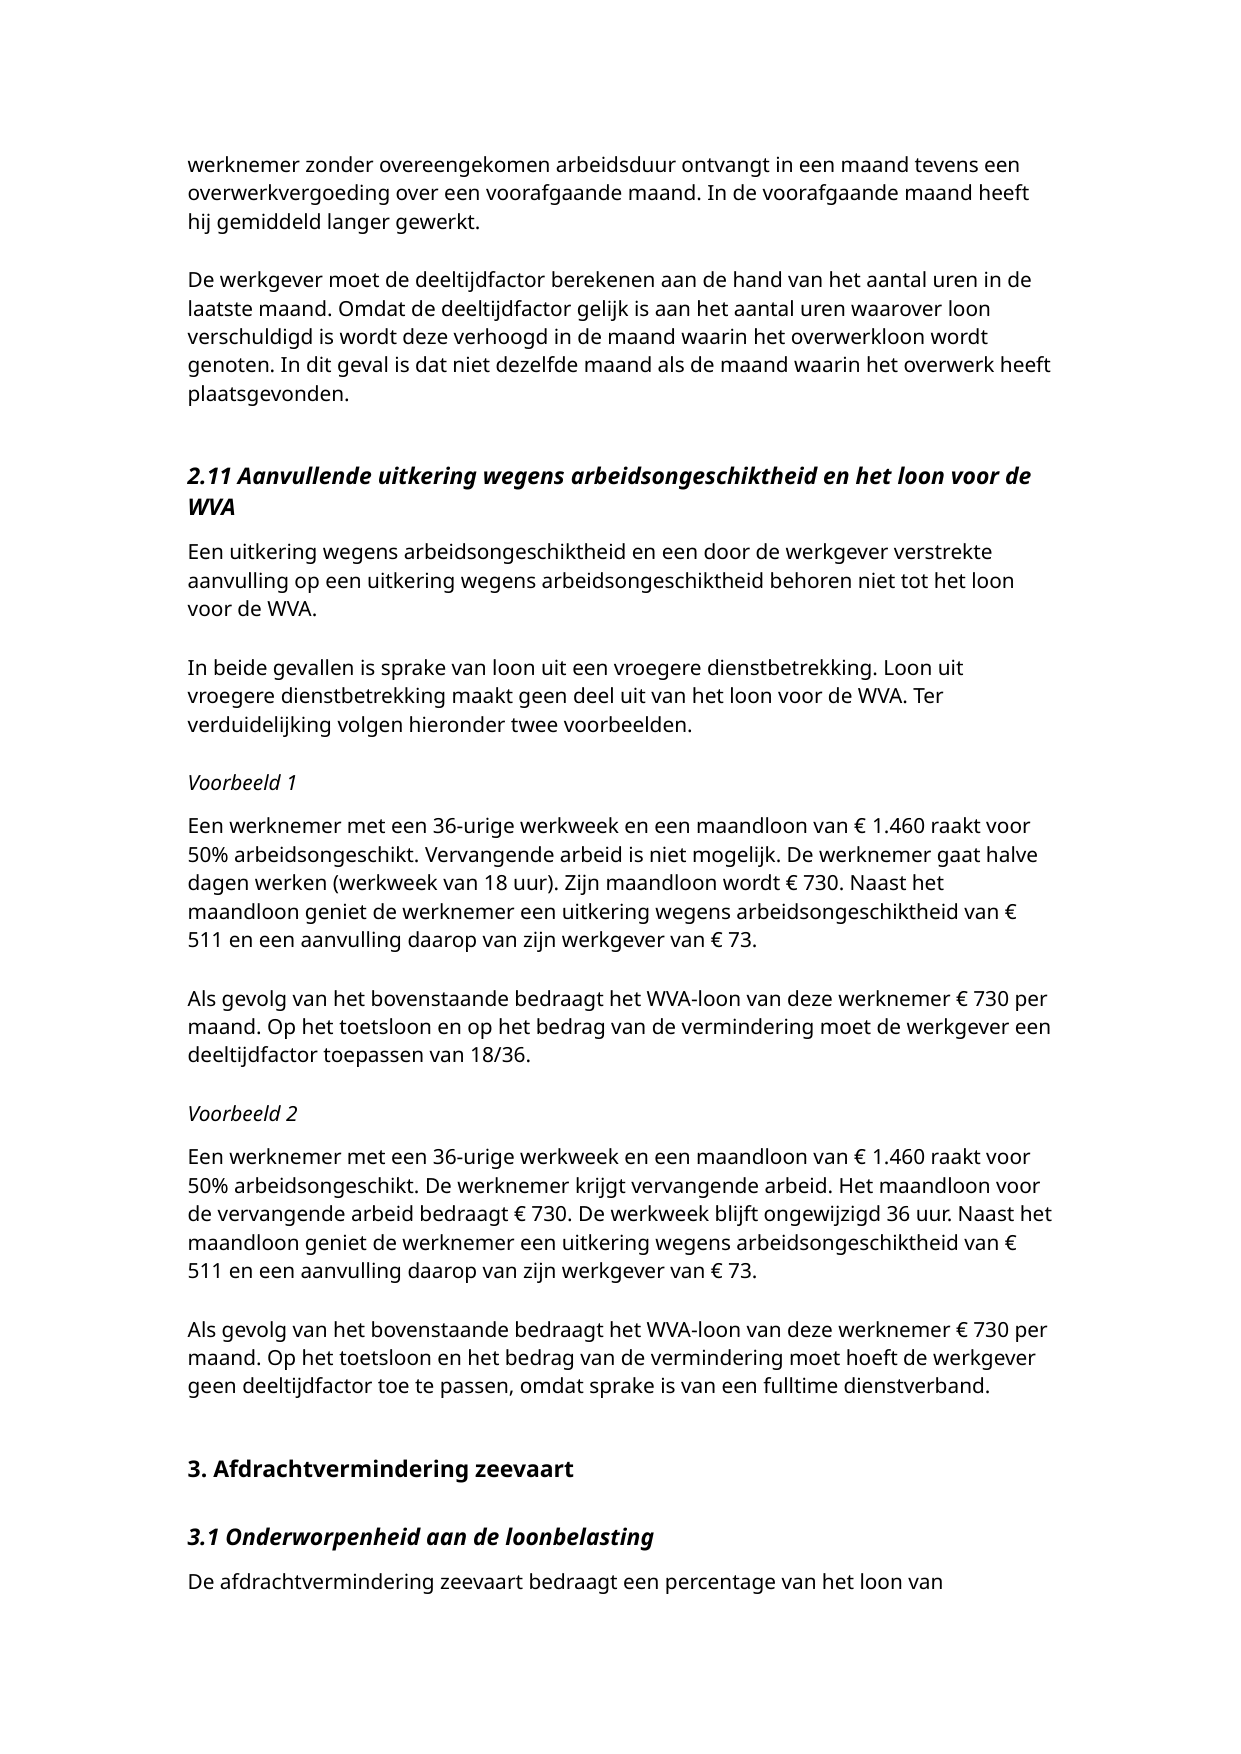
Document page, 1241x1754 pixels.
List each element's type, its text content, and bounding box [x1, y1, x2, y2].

text Voorbeeld 2 [187, 1099, 1053, 1127]
text Als gevolg van het bovenstaande bedraagt het WVA-loon van deze werknemer € 730 per maand. Op het toetsloon en op het bedrag van de vermindering moet de werkgever een deeltijdfactor toepassen van 18/36. [187, 984, 1053, 1069]
text Een werknemer met een 36-urige werkweek en een maandloon van € 1.460 raakt voor 50% arbeidsongeschikt. Vervangende arbeid is niet mogelijk. De werknemer gaat halve dagen werken (werkweek van 18 uur). Zijn maandloon wordt € 730. Naast het maandloon geniet de werknemer een uitkering wegens arbeidsongeschiktheid van € 511 en een aanvulling daarop van zijn werkgever van € 73. [187, 812, 1053, 954]
text De afdrachtvermindering zeevaart bedraagt een percentage van het loon van [187, 1567, 1053, 1596]
text De werkgever moet de deeltijdfactor berekenen aan de hand van het aantal uren in de laatste maand. Omdat de deeltijdfactor gelijk is aan het aantal uren waarover loon verschuldigd is wordt deze verhoogd in de maand waarin het overwerkloon wordt genoten. In dit geval is dat niet dezelfde maand als de maand waarin het overwerk heeft plaatsgevonden. [187, 265, 1053, 407]
text Een werknemer met een 36-urige werkweek en een maandloon van € 1.460 raakt voor 50% arbeidsongeschikt. De werknemer krijgt vervangende arbeid. Het maandloon voor de vervangende arbeid bedraagt € 730. De werkweek blijft ongewijzigd 36 uur. Naast het maandloon geniet de werknemer een uitkering wegens arbeidsongeschiktheid van € 511 en een aanvulling daarop van zijn werkgever van € 73. [187, 1142, 1053, 1285]
text Een uitkering wegens arbeidsongeschiktheid en een door de werkgever verstrekte aanvulling op een uitkering wegens arbeidsongeschiktheid behoren niet tot het loon voor de WVA. [187, 537, 1053, 623]
text In beide gevallen is sprake van loon uit een vroegere dienstbetrekking. Loon uit vroegere dienstbetrekking maakt geen deel uit van het loon voor de WVA. Ter verduidelijking volgen hieronder twee voorbeelden. [187, 653, 1053, 738]
text werknemer zonder overeengekomen arbeidsduur ontvangt in een maand tevens een overwerkvergoeding over een voorafgaande maand. In de voorafgaande maand heeft hij gemiddeld langer gewerkt. [187, 150, 1053, 235]
subtitle 3.1 Onderworpenheid aan de loonbelasting [187, 1521, 1053, 1552]
subtitle 3. Afdrachtvermindering zeevaart [187, 1452, 1053, 1484]
text Voorbeeld 1 [187, 768, 1053, 797]
subtitle 2.11 Aanvullende uitkering wegens arbeidsongeschiktheid en het loon voor de WVA [187, 460, 1053, 522]
text Als gevolg van het bovenstaande bedraagt het WVA-loon van deze werknemer € 730 per maand. Op het toetsloon en het bedrag van de vermindering moet hoeft de werkgever geen deeltijdfactor toe te passen, omdat sprake is van een fulltime dienstverband. [187, 1315, 1053, 1400]
